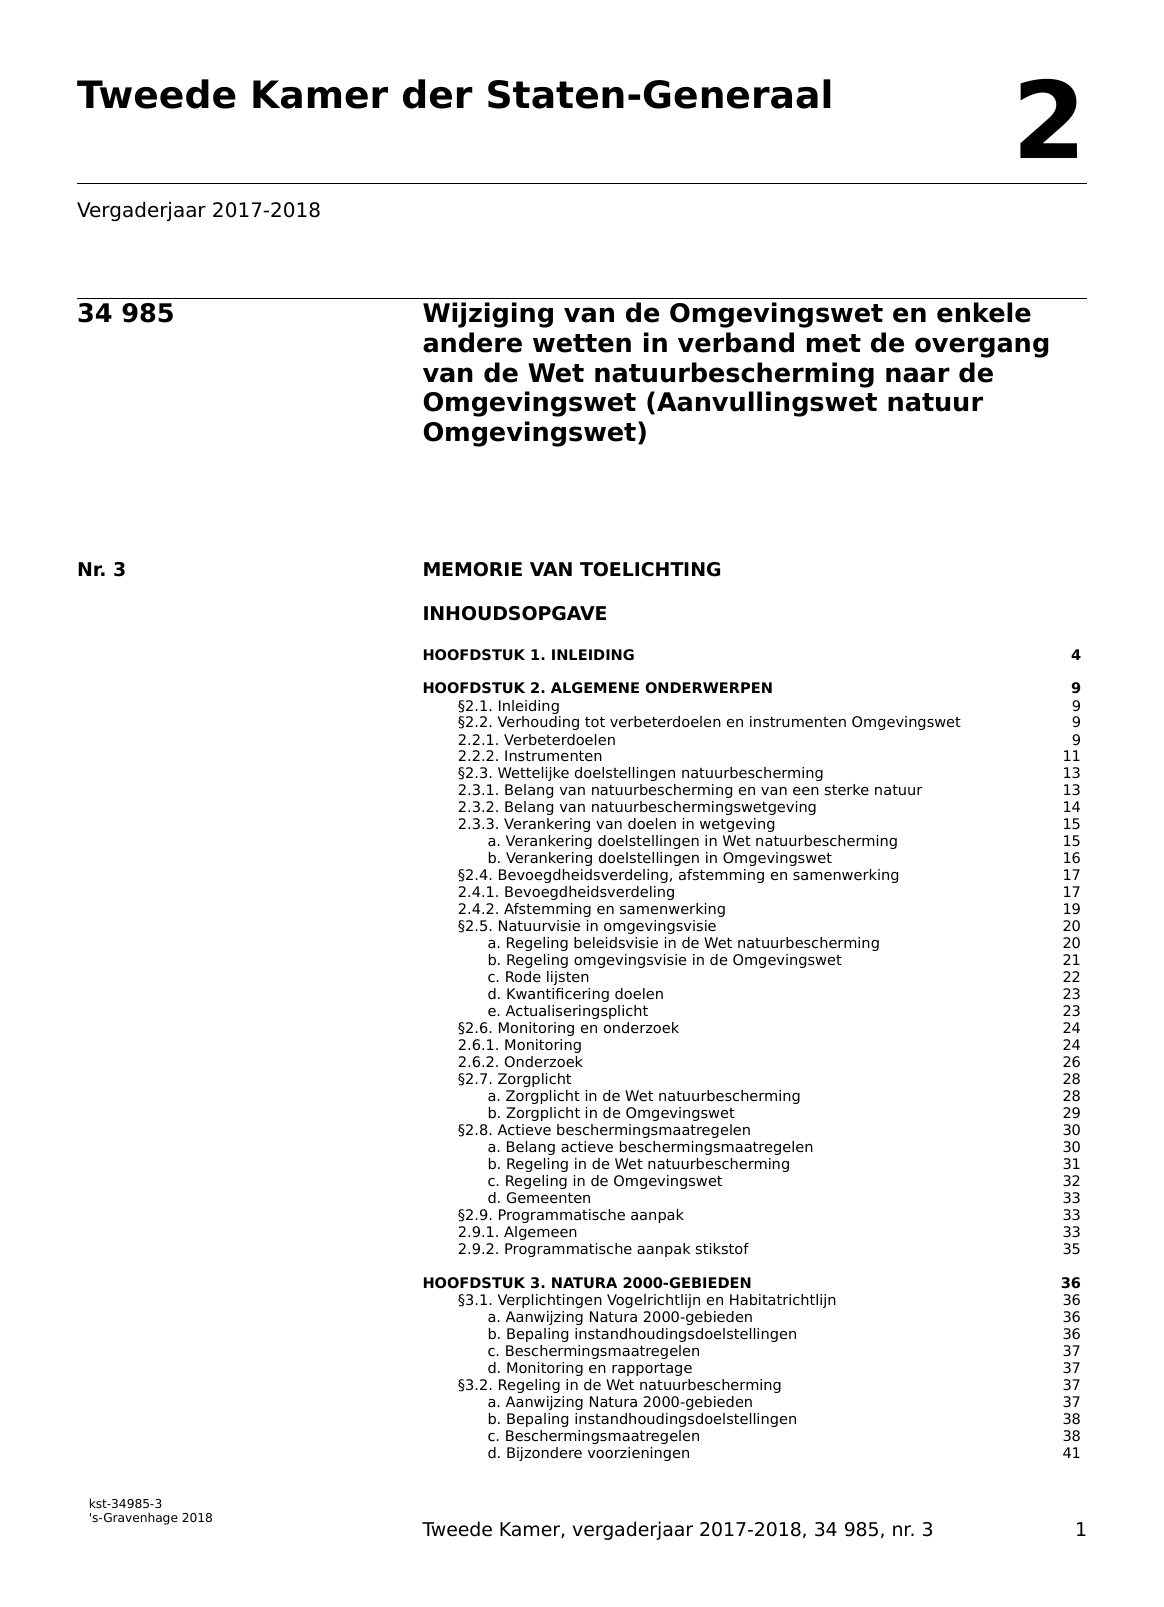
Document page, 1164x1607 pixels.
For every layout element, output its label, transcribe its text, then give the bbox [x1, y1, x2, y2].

table_cell [452, 1088, 481, 1105]
table_cell [422, 1020, 452, 1037]
table_cell b. Zorgplicht in de Omgevingswet [481, 1105, 1039, 1122]
table_cell [422, 1326, 452, 1343]
table_cell [452, 1326, 481, 1343]
table_cell 9 [1039, 731, 1087, 748]
table_cell [422, 731, 452, 748]
table_cell §3.1. Verplichtingen Vogelrichtlijn en Habitatrichtlijn [452, 1292, 1039, 1309]
table_cell [452, 1105, 481, 1122]
subtitle 34 985 Wijziging van de Omgevingswet en enkele andere wetten in verband met de overgang van de Wet natuurbescherming naar de Omgevingswet (Aanvullingswet natuur Omgevingswet) [77, 299, 1087, 447]
text 's-Gravenhage 2018 [88, 1511, 323, 1525]
table_cell [422, 1156, 452, 1173]
table_cell c. Beschermingsmaatregelen [481, 1428, 1039, 1444]
table_cell [422, 1037, 452, 1054]
table_header HOOFDSTUK 1. INLEIDING [422, 646, 1039, 663]
table_cell 33 [1039, 1190, 1087, 1207]
table_cell 36 [1039, 1326, 1087, 1343]
table_cell [452, 1173, 481, 1190]
text kst-34985-3 [88, 1497, 323, 1511]
table_cell a. Aanwijzing Natura 2000-gebieden [481, 1394, 1039, 1411]
table_cell 38 [1039, 1411, 1087, 1427]
table_cell [422, 1343, 452, 1359]
table_cell [422, 935, 452, 952]
table_cell [422, 1428, 452, 1444]
table_cell 2.3.3. Verankering van doelen in wetgeving [452, 816, 1039, 833]
table_cell [452, 1428, 481, 1444]
subtitle INHOUDSOPGAVE [422, 603, 1087, 624]
table_cell 37 [1039, 1394, 1087, 1411]
table_cell 14 [1039, 799, 1087, 816]
table_cell [422, 1258, 452, 1275]
table_cell [422, 1394, 452, 1411]
table_cell [422, 1088, 452, 1105]
table_cell 31 [1039, 1156, 1087, 1173]
table_cell [452, 969, 481, 986]
table_cell 9 [1039, 714, 1087, 731]
table_cell [422, 1411, 452, 1427]
table_cell [422, 1224, 452, 1241]
table_cell [422, 918, 452, 935]
table_cell 13 [1039, 782, 1087, 799]
table_cell 37 [1039, 1360, 1087, 1377]
table_cell [422, 1207, 452, 1224]
table_cell 2.6.1. Monitoring [452, 1037, 1039, 1054]
table_cell d. Gemeenten [481, 1190, 1039, 1207]
table_cell [422, 833, 452, 850]
table_cell 2.9.2. Programmatische aanpak stikstof [452, 1241, 1039, 1258]
table_cell 19 [1039, 901, 1087, 918]
table_cell 15 [1039, 833, 1087, 850]
table_cell 36 [1039, 1275, 1087, 1292]
table_cell [422, 1241, 452, 1258]
table_header Tweede Kamer der Staten-Generaal [77, 59, 886, 183]
table_cell §2.7. Zorgplicht [452, 1071, 1039, 1088]
table_cell [422, 1377, 452, 1393]
table_cell c. Beschermingsmaatregelen [481, 1343, 1039, 1359]
table_cell 11 [1039, 748, 1087, 765]
table_cell 9 [1039, 680, 1087, 697]
table_cell 35 [1039, 1241, 1087, 1258]
table_cell 2.2.2. Instrumenten [452, 748, 1039, 765]
table_cell e. Actualiseringsplicht [481, 1003, 1039, 1020]
table_cell 2.4.2. Afstemming en samenwerking [452, 901, 1039, 918]
table_cell [452, 1360, 481, 1377]
table_cell 13 [1039, 765, 1087, 782]
table_cell 15 [1039, 816, 1087, 833]
table_cell 20 [1039, 918, 1087, 935]
table_cell b. Regeling omgevingsvisie in de Omgevingswet [481, 952, 1039, 969]
table_cell [452, 986, 481, 1003]
table_cell 30 [1039, 1139, 1087, 1156]
table_header 4 [1039, 646, 1087, 663]
table_cell [481, 1258, 1039, 1275]
table_cell §2.4. Bevoegdheidsverdeling, afstemming en samenwerking [452, 867, 1039, 884]
table_cell [452, 1445, 481, 1461]
table_cell 17 [1039, 867, 1087, 884]
table_cell 23 [1039, 986, 1087, 1003]
table_cell [422, 664, 1039, 680]
table_cell d. Bijzondere voorzieningen [481, 1445, 1039, 1461]
table_cell [452, 850, 481, 867]
table_cell [452, 935, 481, 952]
table_cell 32 [1039, 1173, 1087, 1190]
table_cell c. Rode lijsten [481, 969, 1039, 986]
table_cell 2.2.1. Verbeterdoelen [452, 731, 1039, 748]
table_cell 36 [1039, 1292, 1087, 1309]
table_cell [422, 1105, 452, 1122]
table_cell [452, 1156, 481, 1173]
table_cell [422, 1309, 452, 1326]
table_cell [422, 698, 452, 714]
table_cell §2.6. Monitoring en onderzoek [452, 1020, 1039, 1037]
table_cell [422, 850, 452, 867]
table_cell §3.2. Regeling in de Wet natuurbescherming [452, 1377, 1039, 1393]
table_cell 33 [1039, 1207, 1087, 1224]
table_cell [422, 867, 452, 884]
table_cell [422, 952, 452, 969]
table_cell [452, 1003, 481, 1020]
table_cell [422, 799, 452, 816]
table_cell HOOFDSTUK 2. ALGEMENE ONDERWERPEN [422, 680, 1039, 697]
table_cell c. Regeling in de Omgevingswet [481, 1173, 1039, 1190]
table_cell 28 [1039, 1088, 1087, 1105]
table_cell b. Regeling in de Wet natuurbescherming [481, 1156, 1039, 1173]
table_cell 21 [1039, 952, 1087, 969]
table_cell [422, 1071, 452, 1088]
table_cell [422, 1054, 452, 1071]
table_cell §2.9. Programmatische aanpak [452, 1207, 1039, 1224]
table_cell [452, 1258, 481, 1275]
table_cell Vergaderjaar 2017-2018 [77, 184, 1087, 298]
table_cell 2.3.2. Belang van natuurbeschermingswetgeving [452, 799, 1039, 816]
table_cell 17 [1039, 884, 1087, 901]
table_cell §2.3. Wettelijke doelstellingen natuurbescherming [452, 765, 1039, 782]
table_cell [452, 1394, 481, 1411]
table_cell §2.8. Actieve beschermingsmaatregelen [452, 1122, 1039, 1139]
table_cell b. Bepaling instandhoudingsdoelstellingen [481, 1326, 1039, 1343]
table_cell 2.6.2. Onderzoek [452, 1054, 1039, 1071]
table_cell §2.1. Inleiding [452, 698, 1039, 714]
table_cell [422, 765, 452, 782]
table_cell 30 [1039, 1122, 1087, 1139]
table_cell 37 [1039, 1377, 1087, 1393]
table_cell [422, 782, 452, 799]
table_cell [452, 1343, 481, 1359]
table_cell 41 [1039, 1445, 1087, 1461]
table_cell [1039, 664, 1087, 680]
table_cell 23 [1039, 1003, 1087, 1020]
table_cell HOOFDSTUK 3. NATURA 2000-GEBIEDEN [422, 1275, 1039, 1292]
table_cell 28 [1039, 1071, 1087, 1088]
table_cell [422, 748, 452, 765]
table_cell [422, 1360, 452, 1377]
table_cell [452, 1190, 481, 1207]
table_cell [422, 901, 452, 918]
table_cell 16 [1039, 850, 1087, 867]
table_cell 36 [1039, 1309, 1087, 1326]
table_cell [452, 1309, 481, 1326]
table_cell [422, 986, 452, 1003]
table_cell a. Regeling beleidsvisie in de Wet natuurbescherming [481, 935, 1039, 952]
table_cell a. Zorgplicht in de Wet natuurbescherming [481, 1088, 1039, 1105]
table_cell [422, 1445, 452, 1461]
table_cell 2.4.1. Bevoegdheidsverdeling [452, 884, 1039, 901]
table_cell 24 [1039, 1037, 1087, 1054]
table_cell 26 [1039, 1054, 1087, 1071]
table_cell d. Kwantificering doelen [481, 986, 1039, 1003]
table_cell [422, 714, 452, 731]
table_cell [422, 1190, 452, 1207]
table_cell 33 [1039, 1224, 1087, 1241]
table_cell a. Aanwijzing Natura 2000-gebieden [481, 1309, 1039, 1326]
subtitle Nr. 3 MEMORIE VAN TOELICHTING [77, 558, 1087, 580]
table_cell [422, 884, 452, 901]
table_cell [422, 1139, 452, 1156]
table_cell 24 [1039, 1020, 1087, 1037]
table_cell [422, 1122, 452, 1139]
table_cell [422, 816, 452, 833]
table_cell 2.3.1. Belang van natuurbescherming en van een sterke natuur [452, 782, 1039, 799]
table_cell [422, 1003, 452, 1020]
table_cell [452, 1411, 481, 1427]
table_cell [422, 1292, 452, 1309]
table_cell 9 [1039, 698, 1087, 714]
table_cell a. Verankering doelstellingen in Wet natuurbescherming [481, 833, 1039, 850]
table_cell 29 [1039, 1105, 1087, 1122]
table_cell [1039, 1258, 1087, 1275]
table_cell 20 [1039, 935, 1087, 952]
table_cell [452, 1139, 481, 1156]
table_cell [422, 1173, 452, 1190]
table_cell a. Belang actieve beschermingsmaatregelen [481, 1139, 1039, 1156]
table_cell 2.9.1. Algemeen [452, 1224, 1039, 1241]
table_cell b. Bepaling instandhoudingsdoelstellingen [481, 1411, 1039, 1427]
table_cell b. Verankering doelstellingen in Omgevingswet [481, 850, 1039, 867]
table_cell d. Monitoring en rapportage [481, 1360, 1039, 1377]
table_header 2 [886, 59, 1087, 183]
table_cell §2.2. Verhouding tot verbeterdoelen en instrumenten Omgevingswet [452, 714, 1039, 731]
table_cell 38 [1039, 1428, 1087, 1444]
table_cell [452, 833, 481, 850]
table_cell §2.5. Natuurvisie in omgevingsvisie [452, 918, 1039, 935]
table_cell [422, 969, 452, 986]
table_cell 22 [1039, 969, 1087, 986]
table_cell [452, 952, 481, 969]
table_cell 37 [1039, 1343, 1087, 1359]
